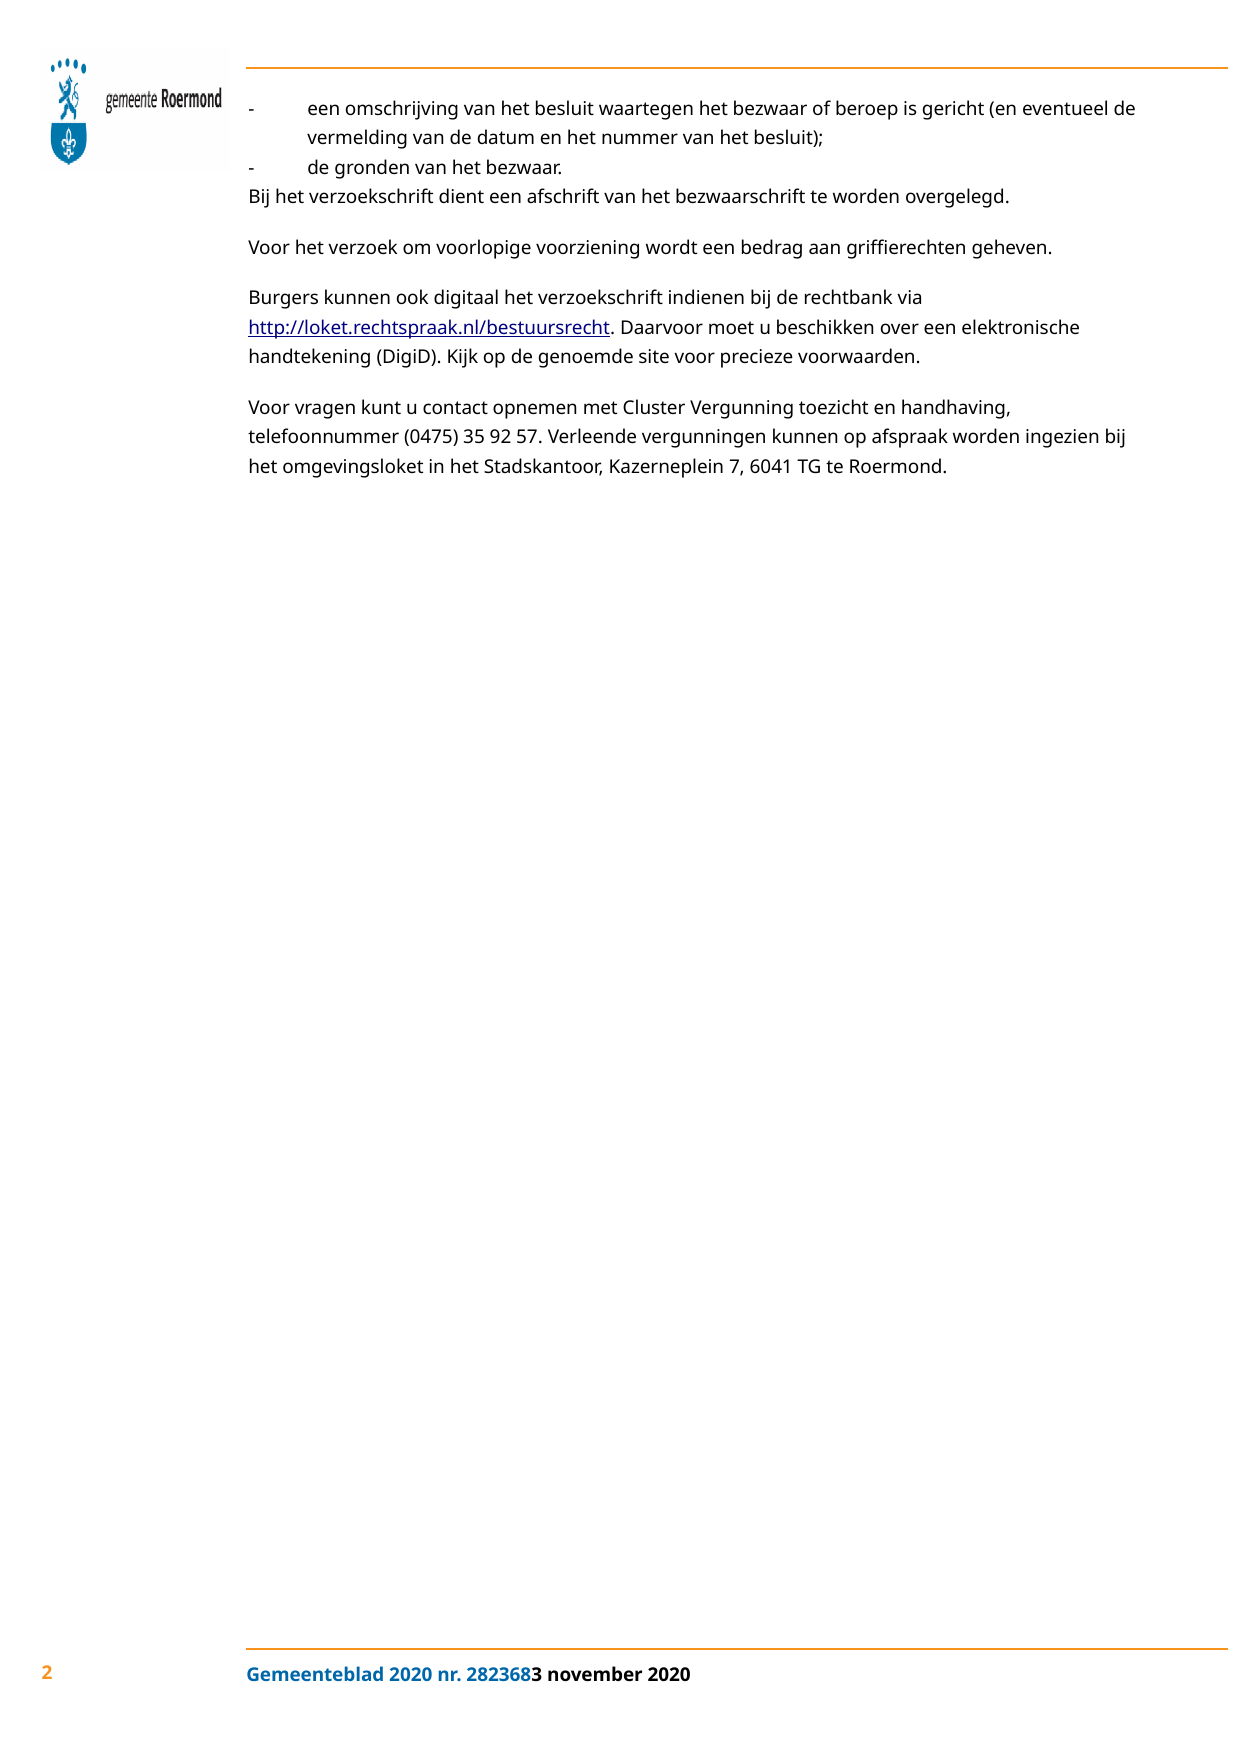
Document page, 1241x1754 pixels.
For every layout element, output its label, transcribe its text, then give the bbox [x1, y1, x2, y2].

text Bij het verzoekschrift dient een afschrift van het bezwaarschrift te worden overgelegd. [248, 183, 1152, 209]
text Burgers kunnen ook digitaal het verzoekschrift indienen bij de rechtbank via http://loket.rechtspraak.nl/bestuursrecht. Daarvoor moet u beschikken over een elektronische handtekening (DigiD). Kijk op de genoemde site voor precieze voorwaarden. [248, 284, 1152, 369]
list een omschrijving van het besluit waartegen het bezwaar of beroep is gericht (en eventueel de vermelding van de datum en het nummer van het besluit); [248, 95, 1152, 150]
text Voor vragen kunt u contact opnemen met Cluster Vergunning toezicht en handhaving, telefoonnummer (0475) 35 92 57. Verleende vergunningen kunnen op afspraak worden ingezien bij het omgevingsloket in het Stadskantoor, Kazerneplein 7, 6041 TG te Roermond. [248, 394, 1152, 479]
list de gronden van het bezwaar. [248, 154, 1152, 180]
picture [41, 47, 231, 172]
text Voor het verzoek om voorlopige voorziening wordt een bedrag aan griffierechten geheven. [248, 234, 1152, 260]
